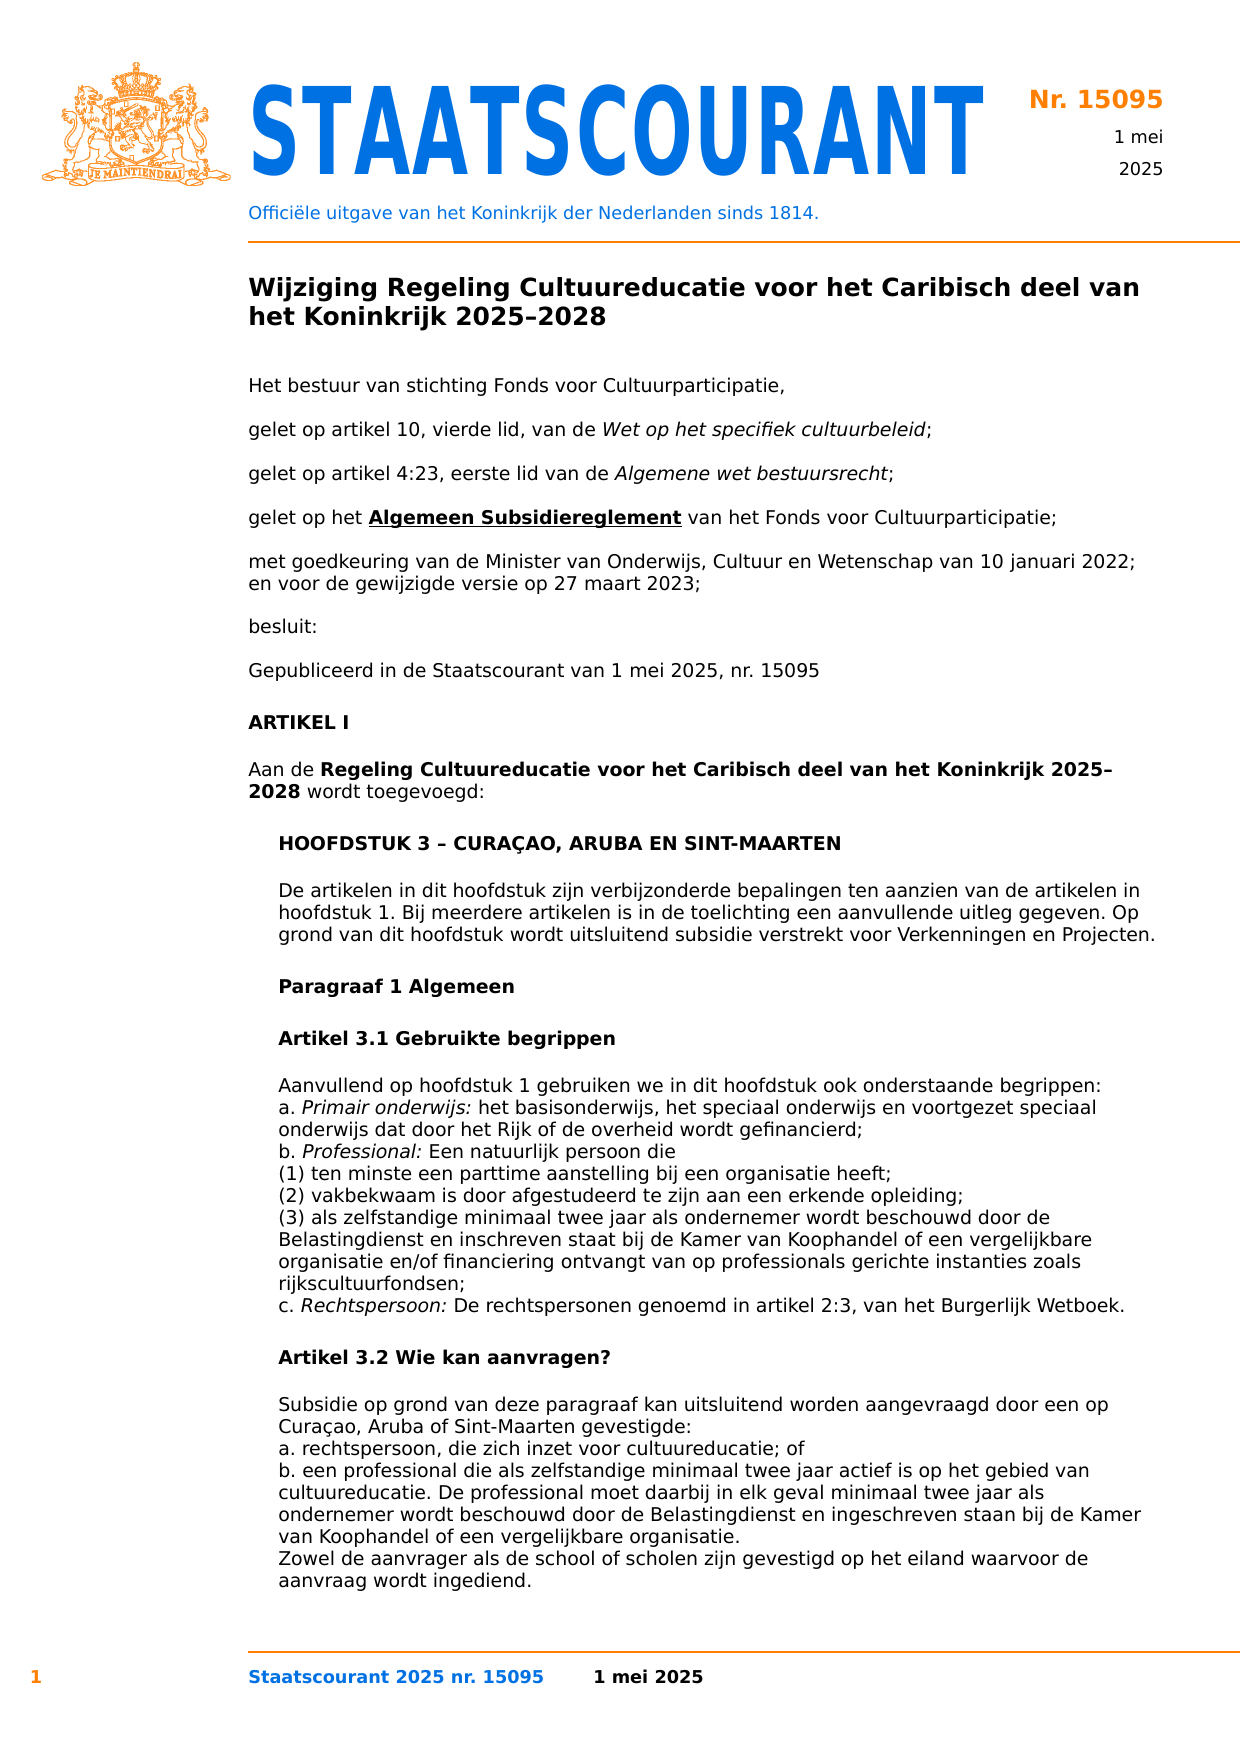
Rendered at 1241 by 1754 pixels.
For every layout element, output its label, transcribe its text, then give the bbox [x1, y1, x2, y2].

table_header [25, 62, 248, 241]
table_cell Officiële uitgave van het Koninkrijk der Nederlanden sinds 1814. [248, 203, 1240, 241]
table_cell 2025 [998, 153, 1240, 203]
text (1) ten minste een parttime aanstelling bij een organisatie heeft; [278, 1163, 1163, 1185]
table_cell 1 mei [998, 121, 1240, 153]
subtitle Artikel 3.1 Gebruikte begrippen [278, 1028, 1163, 1050]
text (3) als zelfstandige minimaal twee jaar als ondernemer wordt beschouwd door de Belastingdienst en inschreven staat bij de Kamer van Koophandel of een vergelijkbare organisatie en/of financiering ontvangt van op professionals gerichte instanties zoals rijkscultuurfondsen; [278, 1207, 1163, 1295]
text c. Rechtspersoon: De rechtspersonen genoemd in artikel 2:3, van het Burgerlijk Wetboek. [278, 1295, 1163, 1317]
text b. Professional: Een natuurlijk persoon die [278, 1141, 1163, 1163]
text gelet op het Algemeen Subsidiereglement van het Fonds voor Cultuurparticipatie; [248, 507, 1163, 529]
text gelet op artikel 10, vierde lid, van de Wet op het specifiek cultuurbeleid; [248, 419, 1163, 441]
text besluit: [248, 616, 1163, 638]
text De artikelen in dit hoofdstuk zijn verbijzonderde bepalingen ten aanzien van de artikelen in hoofdstuk 1. Bij meerdere artikelen is in de toelichting een aanvullende uitleg gegeven. Op grond van dit hoofdstuk wordt uitsluitend subsidie verstrekt voor Verkenningen en Projecten. [278, 880, 1163, 946]
subtitle Paragraaf 1 Algemeen [278, 976, 1163, 998]
subtitle ARTIKEL I [248, 712, 1163, 734]
text a. rechtspersoon, die zich inzet voor cultuureducatie; of [278, 1438, 1163, 1460]
table_header Nr. 15095 [998, 62, 1240, 121]
subtitle Wijziging Regeling Cultuureducatie voor het Caribisch deel van het Koninkrijk 2025–2028 [248, 273, 1163, 331]
text Het bestuur van stichting Fonds voor Cultuurparticipatie, [248, 375, 1163, 397]
text Aan de Regeling Cultuureducatie voor het Caribisch deel van het Koninkrijk 2025–2028 wordt toegevoegd: [248, 759, 1163, 803]
text (2) vakbekwaam is door afgestudeerd te zijn aan een erkende opleiding; [278, 1185, 1163, 1207]
picture [41, 62, 231, 186]
text Zowel de aanvrager als de school of scholen zijn gevestigd op het eiland waarvoor de aanvraag wordt ingediend. [278, 1548, 1163, 1592]
text Aanvullend op hoofdstuk 1 gebruiken we in dit hoofdstuk ook onderstaande begrippen: [278, 1075, 1163, 1097]
text gelet op artikel 4:23, eerste lid van de Algemene wet bestuursrecht; [248, 463, 1163, 485]
subtitle HOOFDSTUK 3 – CURAÇAO, ARUBA EN SINT-MAARTEN [278, 833, 1163, 855]
text met goedkeuring van de Minister van Onderwijs, Cultuur en Wetenschap van 10 januari 2022; en voor de gewijzigde versie op 27 maart 2023; [248, 551, 1163, 594]
subtitle Artikel 3.2 Wie kan aanvragen? [278, 1347, 1163, 1369]
table_header STAATSCOURANT [248, 62, 998, 203]
text b. een professional die als zelfstandige minimaal twee jaar actief is op het gebied van cultuureducatie. De professional moet daarbij in elk geval minimaal twee jaar als ondernemer wordt beschouwd door de Belastingdienst en ingeschreven staan bij de Kamer van Koophandel of een vergelijkbare organisatie. [278, 1460, 1163, 1548]
text Gepubliceerd in de Staatscourant van 1 mei 2025, nr. 15095 [248, 660, 1163, 682]
text Subsidie op grond van deze paragraaf kan uitsluitend worden aangevraagd door een op Curaçao, Aruba of Sint-Maarten gevestigde: [278, 1394, 1163, 1438]
text a. Primair onderwijs: het basisonderwijs, het speciaal onderwijs en voortgezet speciaal onderwijs dat door het Rijk of de overheid wordt gefinancierd; [278, 1097, 1163, 1141]
